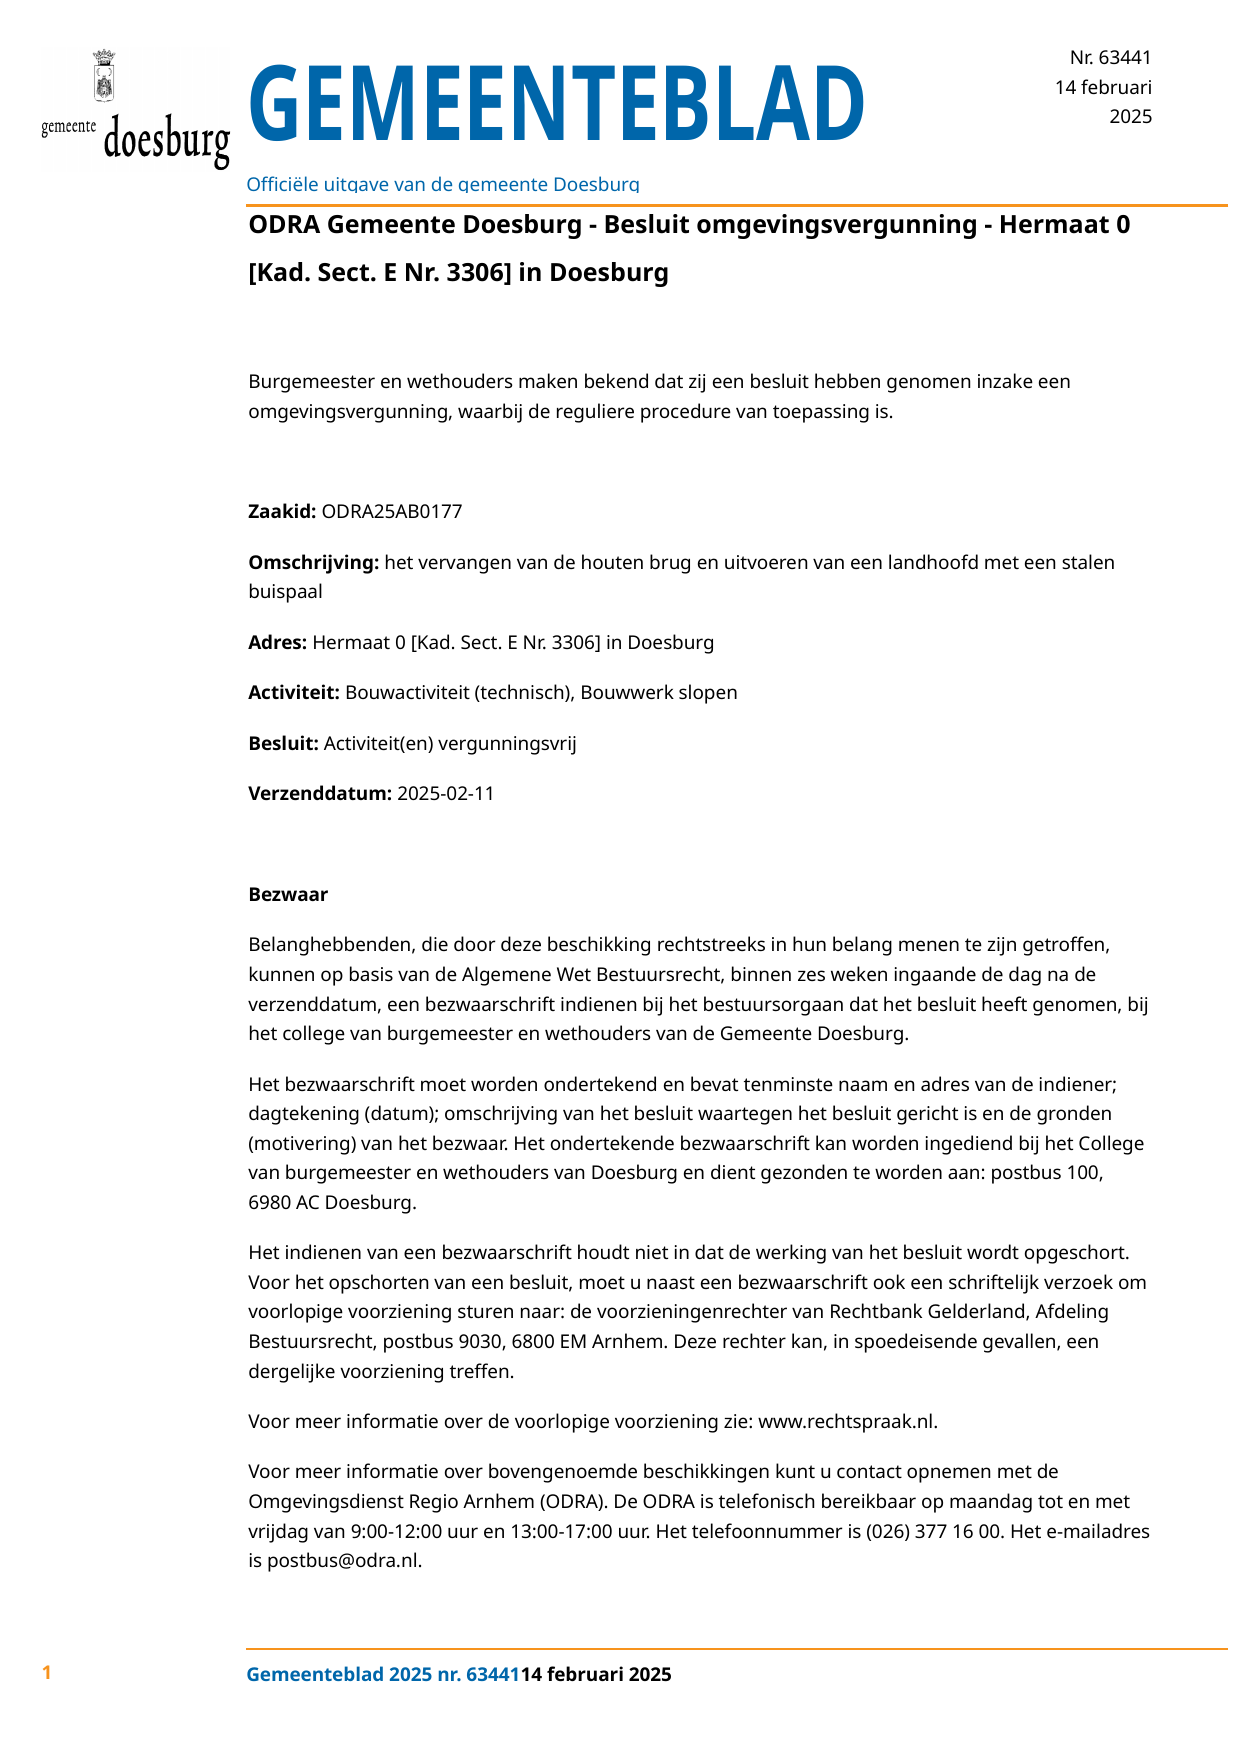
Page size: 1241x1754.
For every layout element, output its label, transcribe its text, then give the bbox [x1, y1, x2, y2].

text Adres: Hermaat 0 [Kad. Sect. E Nr. 3306] in Doesburg [248, 629, 1152, 655]
picture [41, 47, 231, 172]
text Het bezwaarschrift moet worden ondertekend en bevat tenminste naam en adres van de indiener; dagtekening (datum); omschrijving van het besluit waartegen het besluit gericht is en de gronden (motivering) van het bezwaar. Het ondertekende bezwaarschrift kan worden ingediend bij het College van burgemeester en wethouders van Doesburg en dient gezonden te worden aan: postbus 100, 6980 AC Doesburg. [248, 1071, 1152, 1215]
text Belanghebbenden, die door deze beschikking rechtstreeks in hun belang menen te zijn getroffen, kunnen op basis van de Algemene Wet Bestuursrecht, binnen zes weken ingaande de dag na de verzenddatum, een bezwaarschrift indienen bij het bestuursorgaan dat het besluit heeft genomen, bij het college van burgemeester en wethouders van de Gemeente Doesburg. [248, 932, 1152, 1046]
text Activiteit: Bouwactiviteit (technisch), Bouwwerk slopen [248, 679, 1152, 705]
text Voor meer informatie over bovengenoemde beschikkingen kunt u contact opnemen met de Omgevingsdienst Regio Arnhem (ODRA). De ODRA is telefonisch bereikbaar op maandag tot en met vrijdag van 9:00-12:00 uur en 13:00-17:00 uur. Het telefoonnummer is (026) 377 16 00. Het e-mailadres is postbus@odra.nl. [248, 1459, 1152, 1573]
text Voor meer informatie over de voorlopige voorziening zie: www.rechtspraak.nl. [248, 1408, 1152, 1434]
text Het indienen van een bezwaarschrift houdt niet in dat de werking van het besluit wordt opgeschort. Voor het opschorten van een besluit, moet u naast een bezwaarschrift ook een schriftelijk verzoek om voorlopige voorziening sturen naar: de voorzieningenrechter van Rechtbank Gelderland, Afdeling Bestuursrecht, postbus 9030, 6800 EM Arnhem. Deze rechter kan, in spoedeisende gevallen, een dergelijke voorziening treffen. [248, 1239, 1152, 1384]
text Bezwaar [248, 881, 1152, 907]
text Burgemeester en wethouders maken bekend dat zij een besluit hebben genomen inzake een omgevingsvergunning, waarbij de reguliere procedure van toepassing is. [248, 368, 1152, 424]
text ODRA Gemeente Doesburg - Besluit omgevingsvergunning - Hermaat 0 [Kad. Sect. E Nr. 3306] in Doesburg [248, 207, 1152, 288]
text Verzenddatum: 2025-02-11 [248, 780, 1152, 806]
text Zaakid: ODRA25AB0177 [248, 499, 1152, 524]
text Besluit: Activiteit(en) vergunningsvrij [248, 730, 1152, 756]
text Omschrijving: het vervangen van de houten brug en uitvoeren van een landhoofd met een stalen buispaal [248, 549, 1152, 604]
